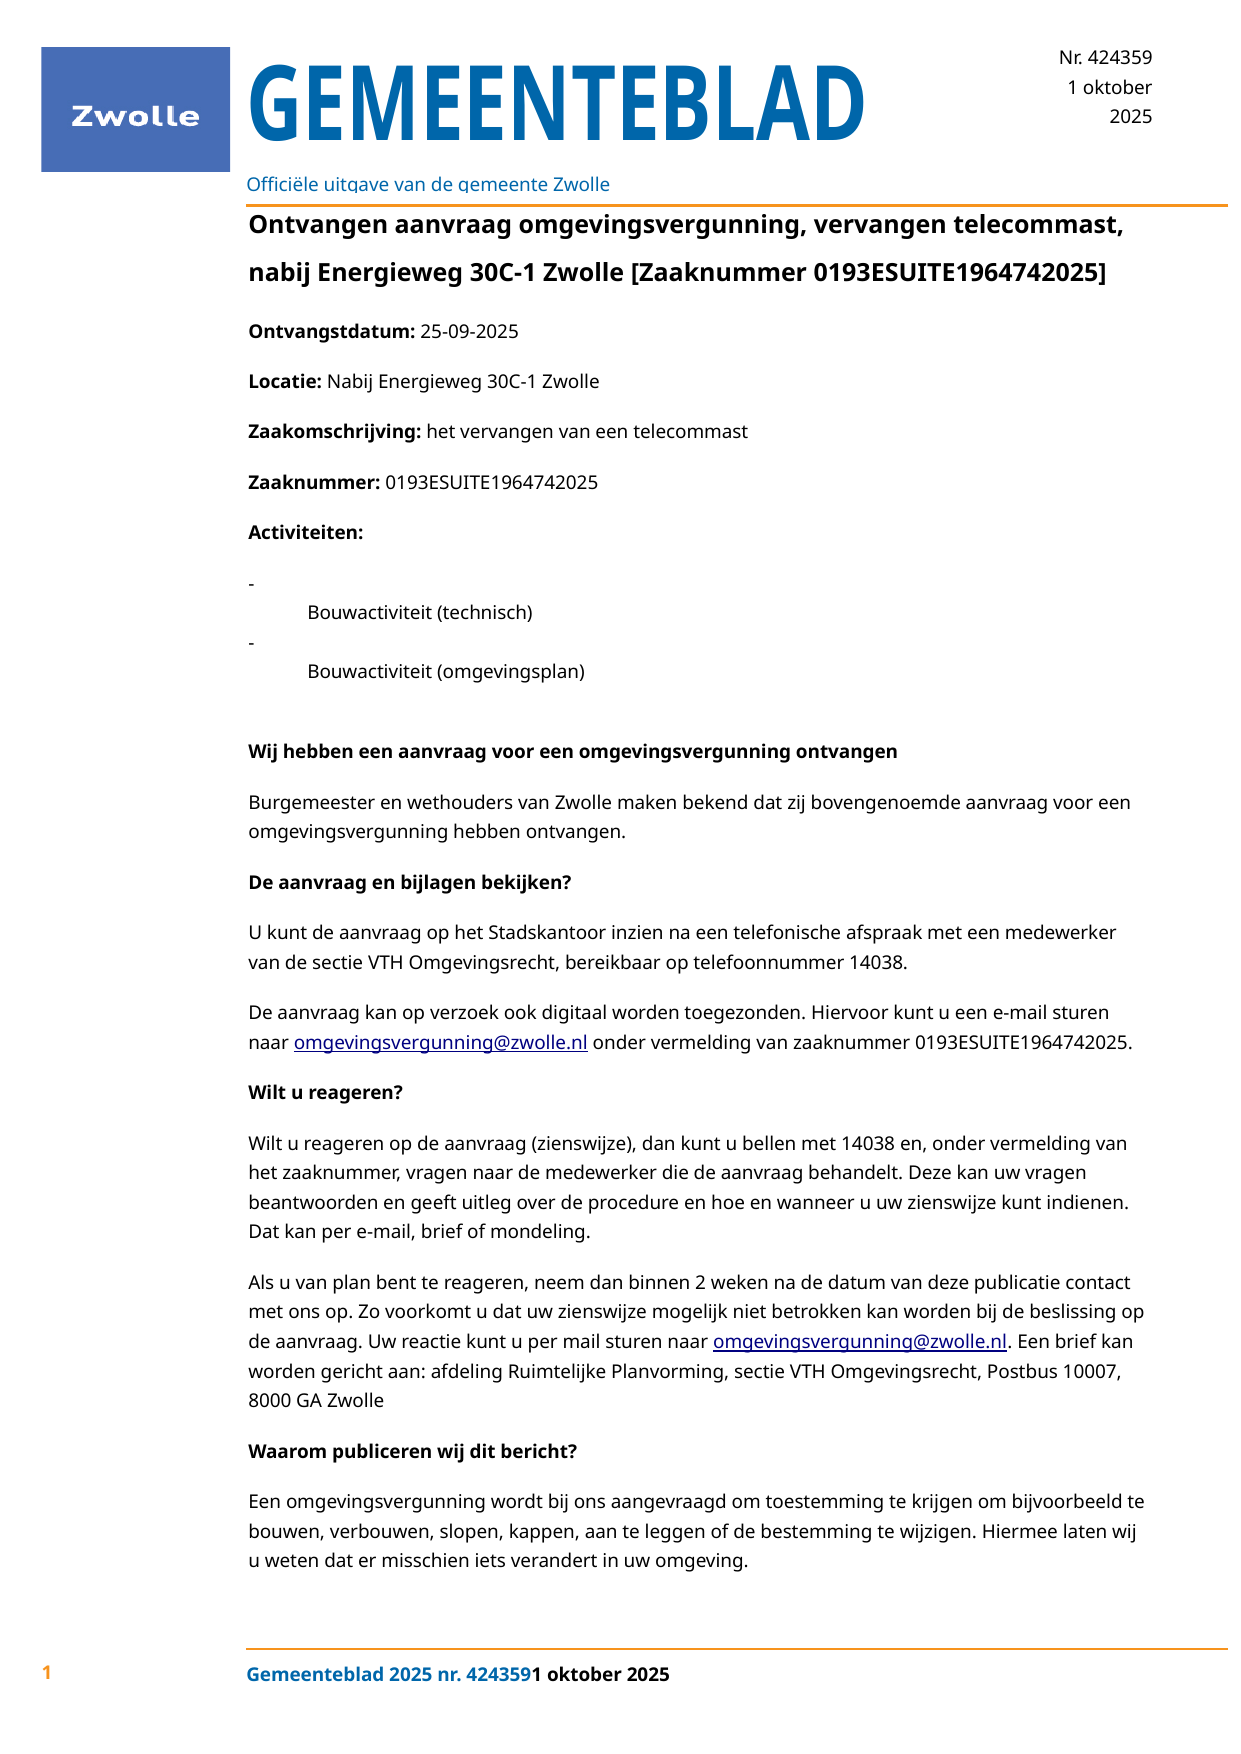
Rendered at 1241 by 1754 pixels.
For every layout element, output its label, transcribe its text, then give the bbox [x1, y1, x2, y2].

text U kunt de aanvraag op het Stadskantoor inzien na een telefonische afspraak met een medewerker van de sectie VTH Omgevingsrecht, bereikbaar op telefoonnummer 14038. [248, 919, 1152, 975]
list Bouwactiviteit (omgevingsplan) [248, 659, 1152, 684]
text De aanvraag kan op verzoek ook digitaal worden toegezonden. Hiervoor kunt u een e-mail sturen naar omgevingsvergunning@zwolle.nl onder vermelding van zaaknummer 0193ESUITE1964742025. [248, 999, 1152, 1055]
text Locatie: Nabij Energieweg 30C-1 Zwolle [248, 368, 1152, 394]
text Burgemeester en wethouders van Zwolle maken bekend dat zij bovengenoemde aanvraag voor een omgevingsvergunning hebben ontvangen. [248, 789, 1152, 844]
text Activiteiten: [248, 519, 1152, 545]
text Ontvangen aanvraag omgevingsvergunning, vervangen telecommast, nabij Energieweg 30C-1 Zwolle [Zaaknummer 0193ESUITE1964742025] [248, 207, 1152, 288]
text Ontvangstdatum: 25-09-2025 [248, 318, 1152, 344]
text Zaaknummer: 0193ESUITE1964742025 [248, 469, 1152, 495]
list Bouwactiviteit (technisch) [248, 599, 1152, 625]
text Een omgevingsvergunning wordt bij ons aangevraagd om toestemming te krijgen om bijvoorbeeld te bouwen, verbouwen, slopen, kappen, aan te leggen of de bestemming te wijzigen. Hiermee laten wij u weten dat er misschien iets verandert in uw omgeving. [248, 1488, 1152, 1573]
picture [41, 47, 231, 172]
text De aanvraag en bijlagen bekijken? [248, 869, 1152, 895]
text Zaakomschrijving: het vervangen van een telecommast [248, 419, 1152, 444]
text Waarom publiceren wij dit bericht? [248, 1438, 1152, 1464]
text Wij hebben een aanvraag voor een omgevingsvergunning ontvangen [248, 739, 1152, 764]
text Als u van plan bent te reageren, neem dan binnen 2 weken na de datum van deze publicatie contact met ons op. Zo voorkomt u dat uw zienswijze mogelijk niet betrokken kan worden bij de beslissing op de aanvraag. Uw reactie kunt u per mail sturen naar omgevingsvergunning@zwolle.nl. Een brief kan worden gericht aan: afdeling Ruimtelijke Planvorming, sectie VTH Omgevingsrecht, Postbus 10007, 8000 GA Zwolle [248, 1269, 1152, 1413]
text Wilt u reageren op de aanvraag (zienswijze), dan kunt u bellen met 14038 en, onder vermelding van het zaaknummer, vragen naar de medewerker die de aanvraag behandelt. Deze kan uw vragen beantwoorden en geeft uitleg over de procedure en hoe en wanneer u uw zienswijze kunt indienen. Dat kan per e-mail, brief of mondeling. [248, 1130, 1152, 1244]
text Wilt u reageren? [248, 1079, 1152, 1105]
